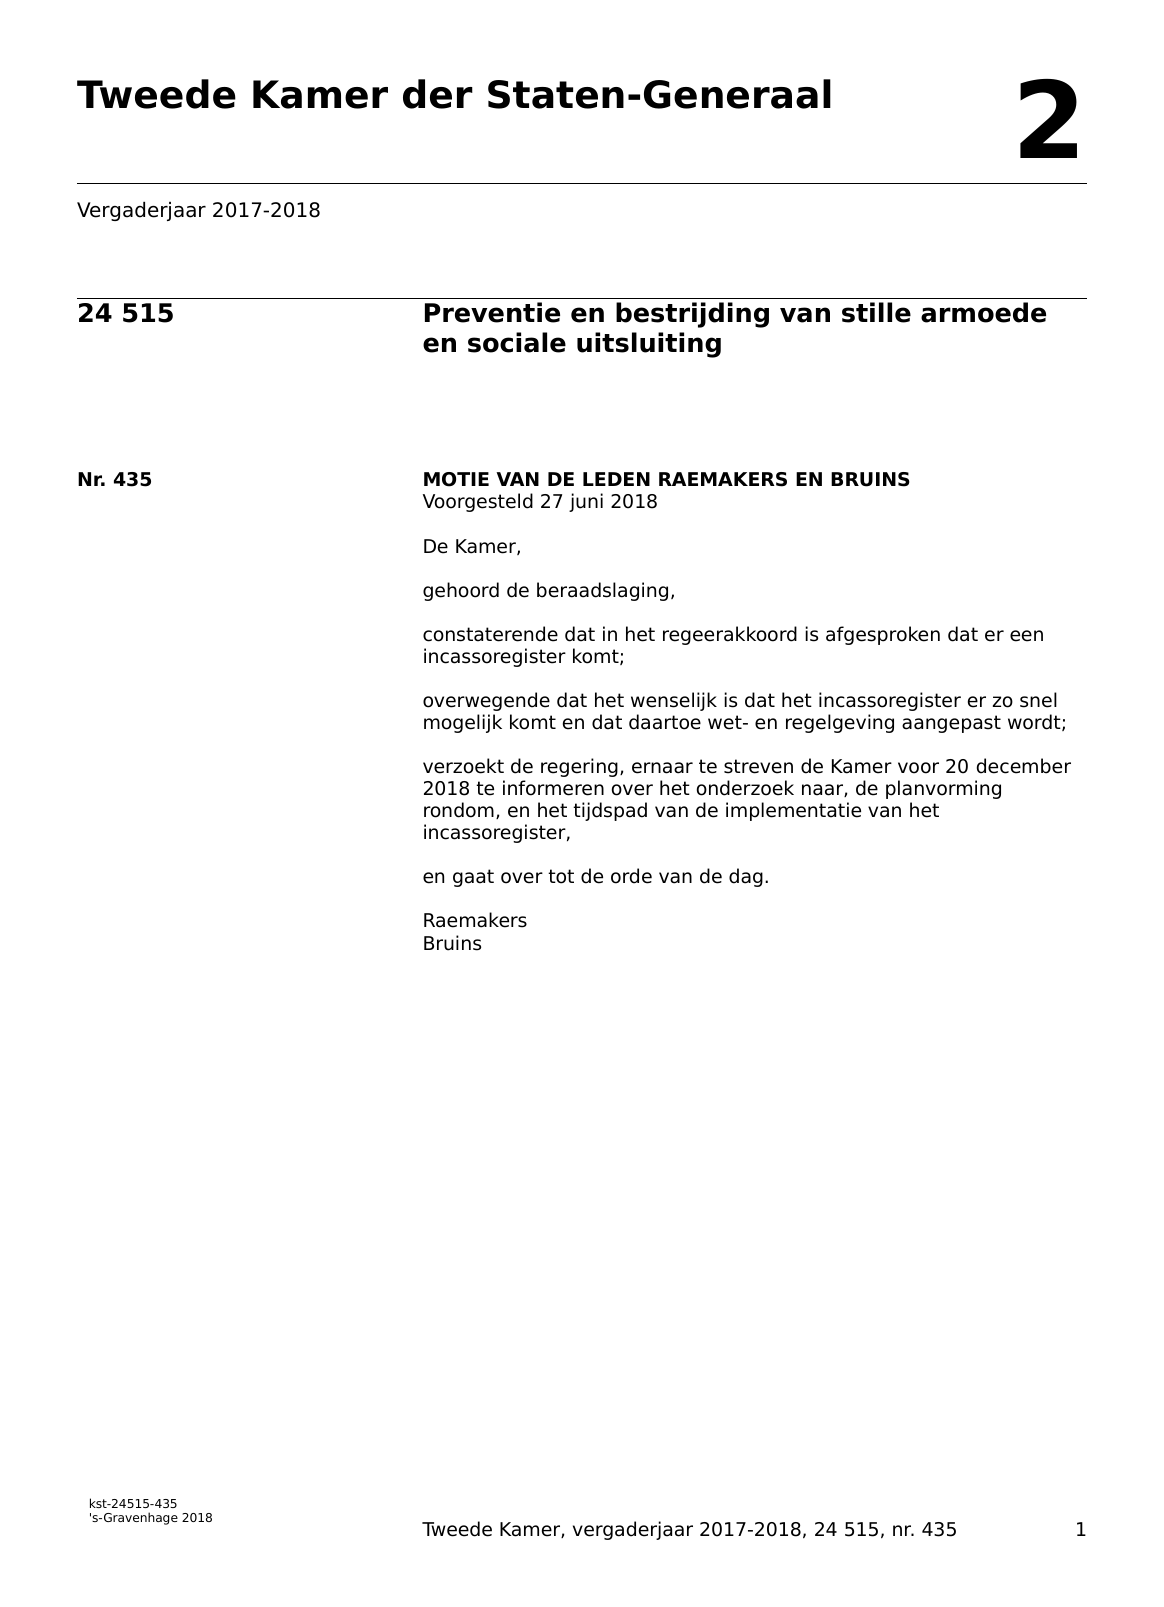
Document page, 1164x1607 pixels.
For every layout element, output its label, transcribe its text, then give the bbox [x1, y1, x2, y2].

text Raemakers [422, 910, 1087, 932]
table_header Tweede Kamer der Staten-Generaal [77, 59, 886, 183]
text gehoord de beraadslaging, [422, 580, 1087, 602]
text De Kamer, [422, 536, 1087, 557]
text 's-Gravenhage 2018 [88, 1511, 323, 1525]
table_cell Vergaderjaar 2017-2018 [77, 184, 1087, 298]
text Bruins [422, 932, 1087, 954]
text constaterende dat in het regeerakkoord is afgesproken dat er een incassoregister komt; [422, 624, 1087, 668]
text kst-24515-435 [88, 1497, 323, 1511]
text Voorgesteld 27 juni 2018 [422, 491, 1087, 513]
table_header 2 [886, 59, 1087, 183]
text verzoekt de regering, ernaar te streven de Kamer voor 20 december 2018 te informeren over het onderzoek naar, de planvorming rondom, en het tijdspad van de implementatie van het incassoregister, [422, 756, 1087, 844]
text en gaat over tot de orde van de dag. [422, 866, 1087, 888]
text overwegende dat het wenselijk is dat het incassoregister er zo snel mogelijk komt en dat daartoe wet- en regelgeving aangepast wordt; [422, 690, 1087, 734]
subtitle Nr. 435 MOTIE VAN DE LEDEN RAEMAKERS EN BRUINS [77, 469, 1087, 491]
subtitle 24 515 Preventie en bestrijding van stille armoede en sociale uitsluiting [77, 299, 1087, 358]
